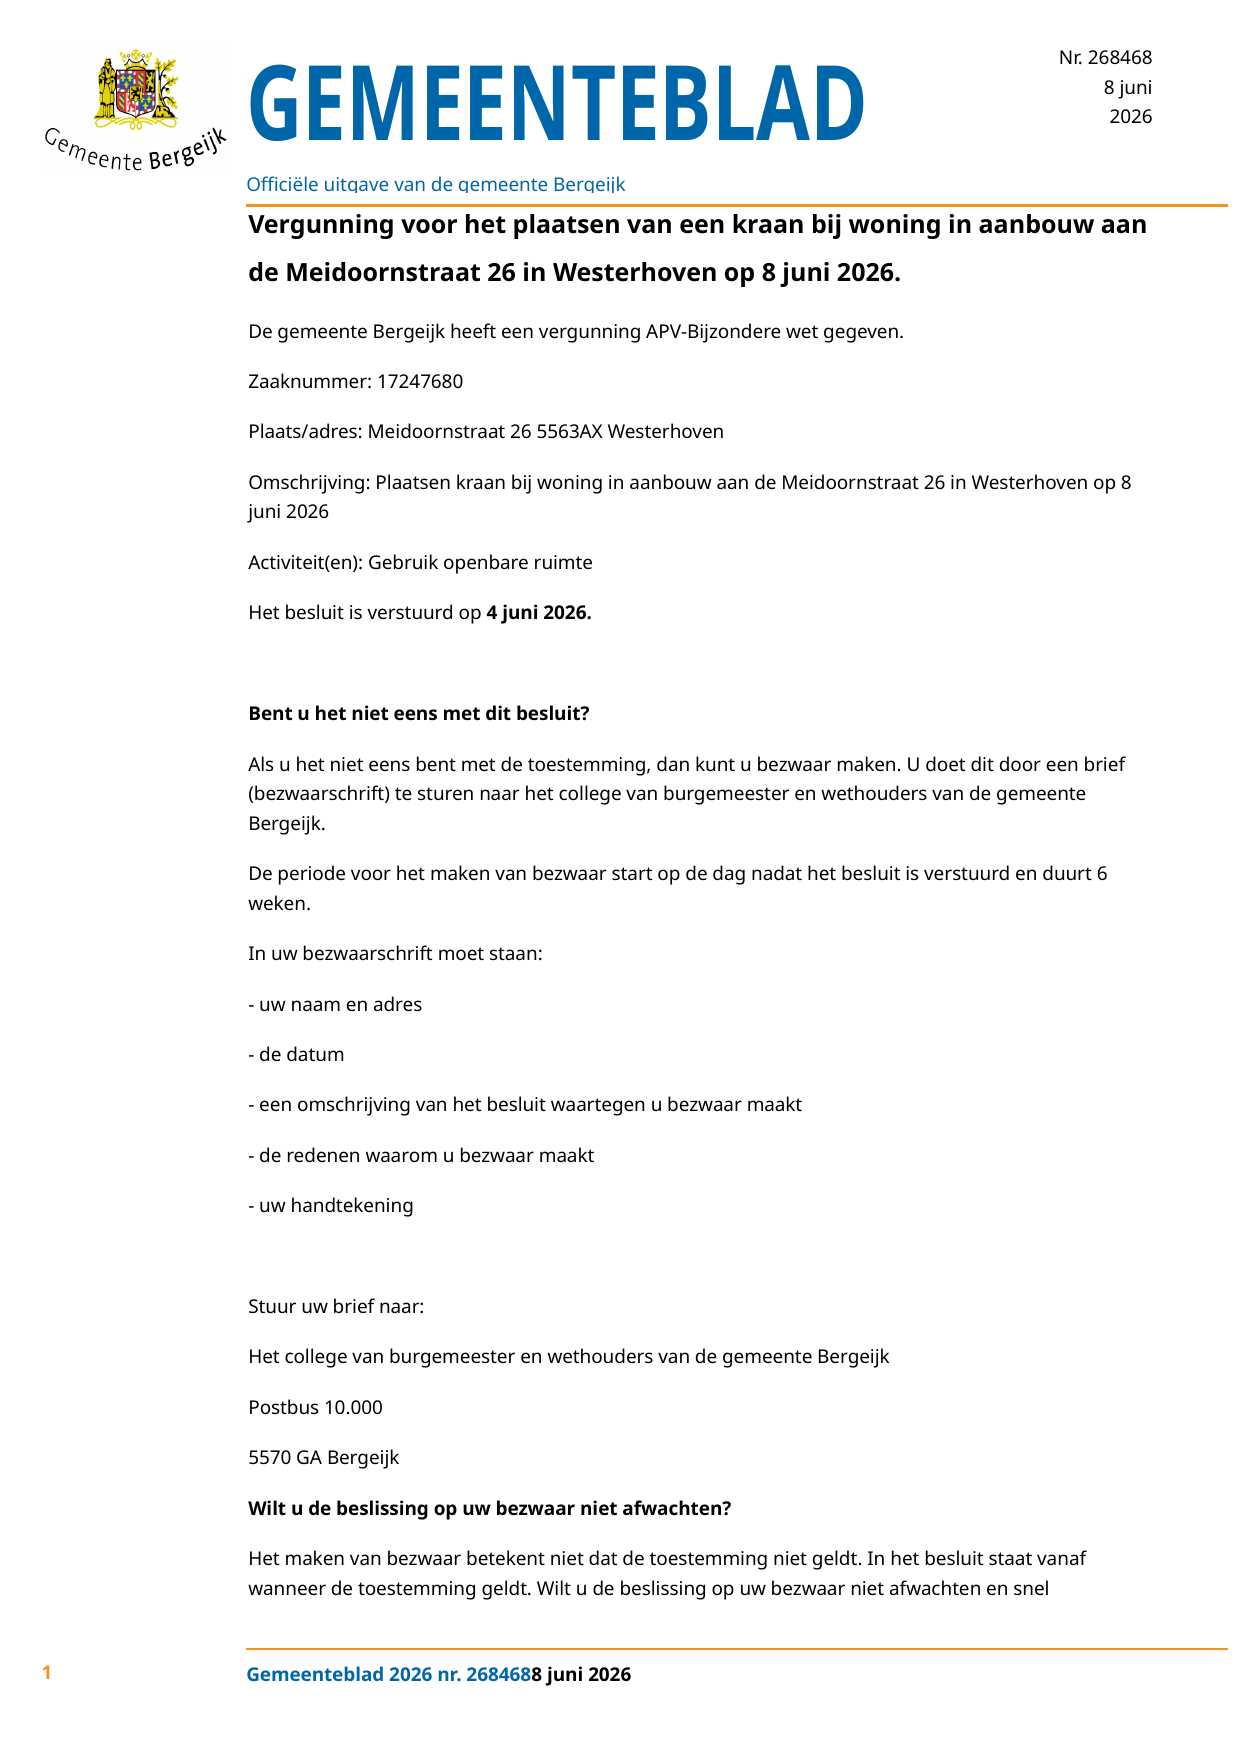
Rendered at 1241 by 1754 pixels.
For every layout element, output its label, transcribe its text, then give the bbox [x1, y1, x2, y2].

text Als u het niet eens bent met de toestemming, dan kunt u bezwaar maken. U doet dit door een brief (bezwaarschrift) te sturen naar het college van burgemeester en wethouders van de gemeente Bergeijk. [248, 751, 1152, 836]
text 5570 GA Bergeijk [248, 1444, 1152, 1470]
text - een omschrijving van het besluit waartegen u bezwaar maakt [248, 1092, 1152, 1117]
text - de redenen waarom u bezwaar maakt [248, 1142, 1152, 1168]
text Activiteit(en): Gebruik openbare ruimte [248, 549, 1152, 575]
text Het college van burgemeester en wethouders van de gemeente Bergeijk [248, 1344, 1152, 1369]
text Wilt u de beslissing op uw bezwaar niet afwachten? [248, 1495, 1152, 1521]
text Plaats/adres: Meidoornstraat 26 5563AX Westerhoven [248, 419, 1152, 444]
text - uw handtekening [248, 1192, 1152, 1218]
text Omschrijving: Plaatsen kraan bij woning in aanbouw aan de Meidoornstraat 26 in Westerhoven op 8 juni 2026 [248, 469, 1152, 524]
text - uw naam en adres [248, 991, 1152, 1017]
picture [41, 47, 231, 172]
text Postbus 10.000 [248, 1394, 1152, 1420]
text De periode voor het maken van bezwaar start op de dag nadat het besluit is verstuurd en duurt 6 weken. [248, 860, 1152, 916]
text Vergunning voor het plaatsen van een kraan bij woning in aanbouw aan de Meidoornstraat 26 in Westerhoven op 8 juni 2026. [248, 207, 1152, 288]
text In uw bezwaarschrift moet staan: [248, 940, 1152, 966]
text Het besluit is verstuurd op 4 juni 2026. [248, 599, 1152, 625]
text Stuur uw brief naar: [248, 1293, 1152, 1319]
text - de datum [248, 1041, 1152, 1067]
text Bent u het niet eens met dit besluit? [248, 700, 1152, 726]
text Zaaknummer: 17247680 [248, 368, 1152, 394]
text De gemeente Bergeijk heeft een vergunning APV-Bijzondere wet gegeven. [248, 318, 1152, 344]
text Het maken van bezwaar betekent niet dat de toestemming niet geldt. In het besluit staat vanaf wanneer de toestemming geldt. Wilt u de beslissing op uw bezwaar niet afwachten en snel [248, 1545, 1152, 1601]
